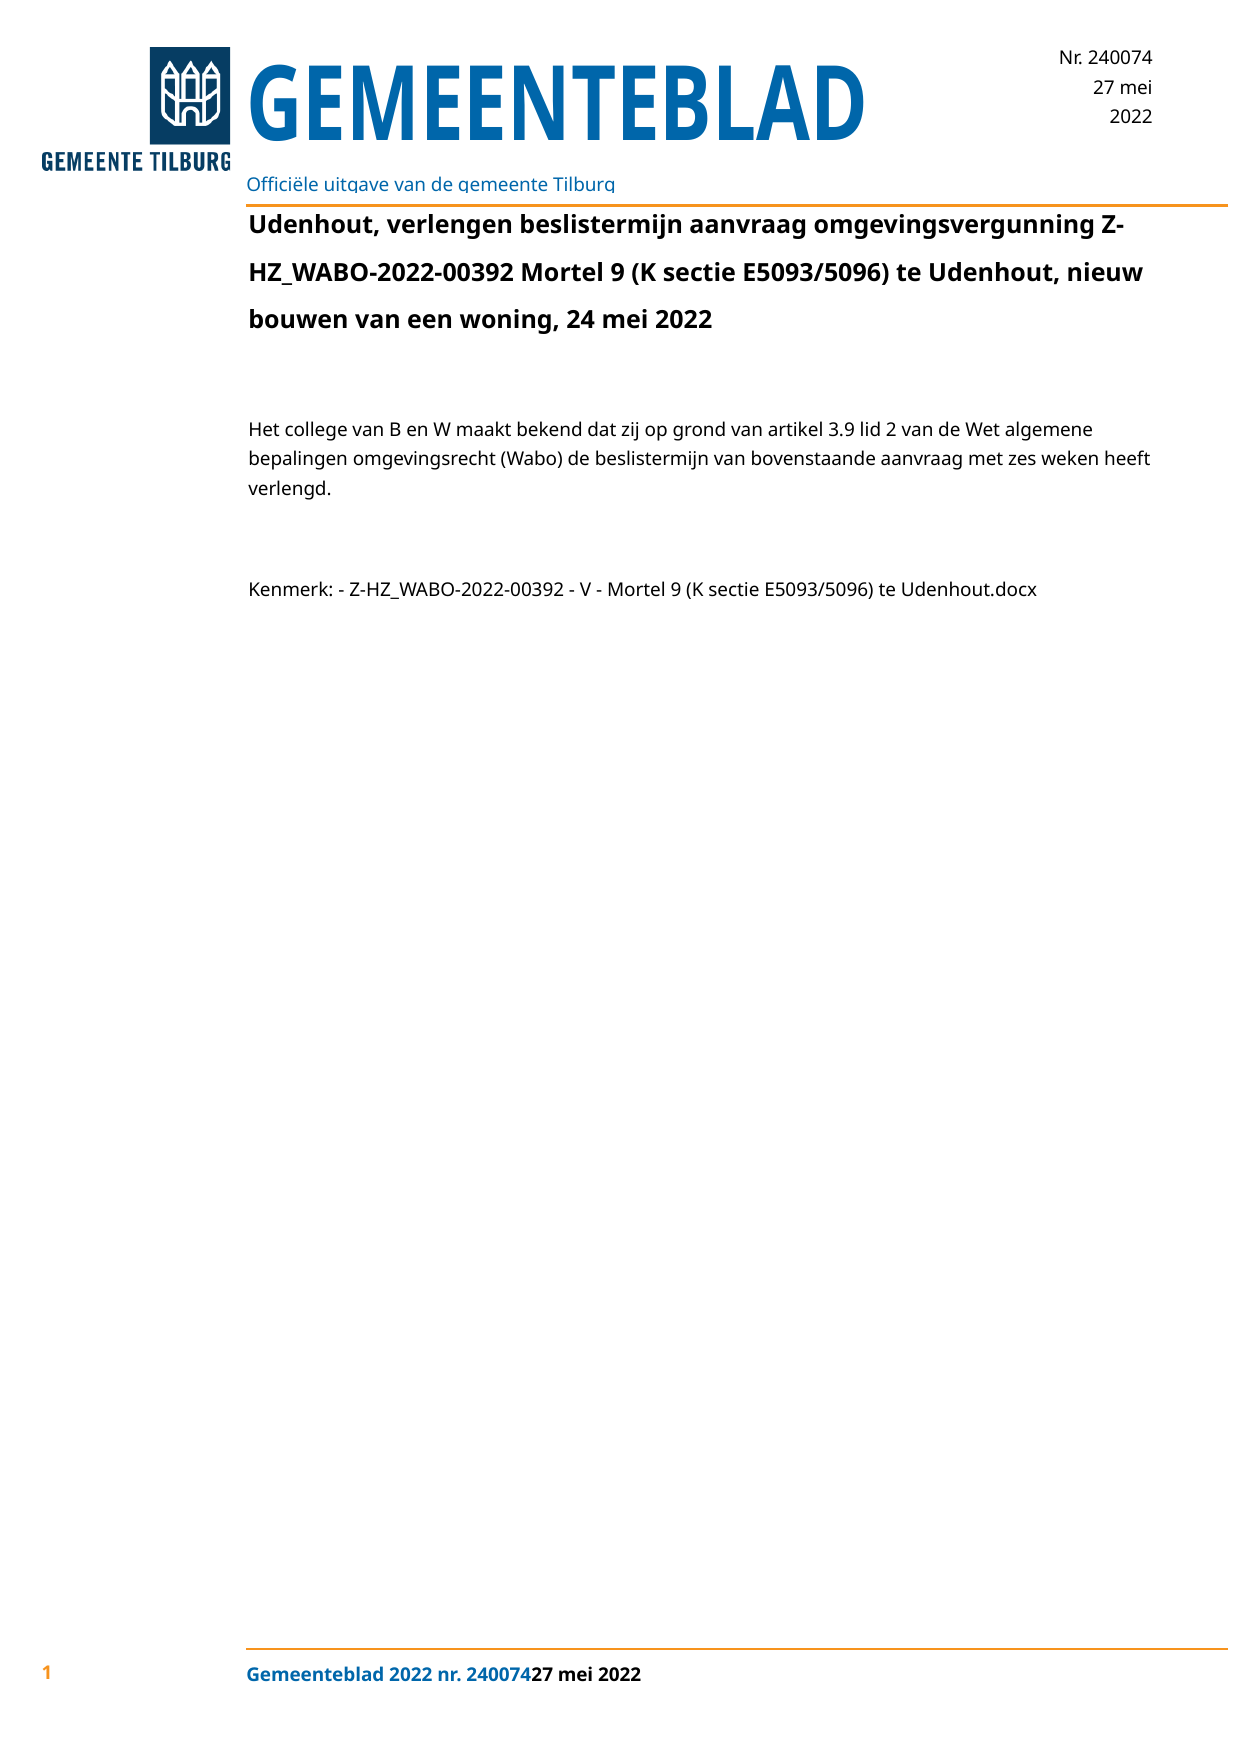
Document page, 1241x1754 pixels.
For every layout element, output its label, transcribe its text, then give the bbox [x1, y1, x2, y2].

text Udenhout, verlengen beslistermijn aanvraag omgevingsvergunning Z-HZ_WABO-2022-00392 Mortel 9 (K sectie E5093/5096) te Udenhout, nieuw bouwen van een woning, 24 mei 2022 [248, 207, 1152, 336]
text Het college van B en W maakt bekend dat zij op grond van artikel 3.9 lid 2 van de Wet algemene bepalingen omgevingsrecht (Wabo) de beslistermijn van bovenstaande aanvraag met zes weken heeft verlengd. [248, 416, 1152, 501]
text Kenmerk: - Z-HZ_WABO-2022-00392 - V - Mortel 9 (K sectie E5093/5096) te Udenhout.docx [248, 576, 1152, 602]
picture [41, 47, 231, 172]
